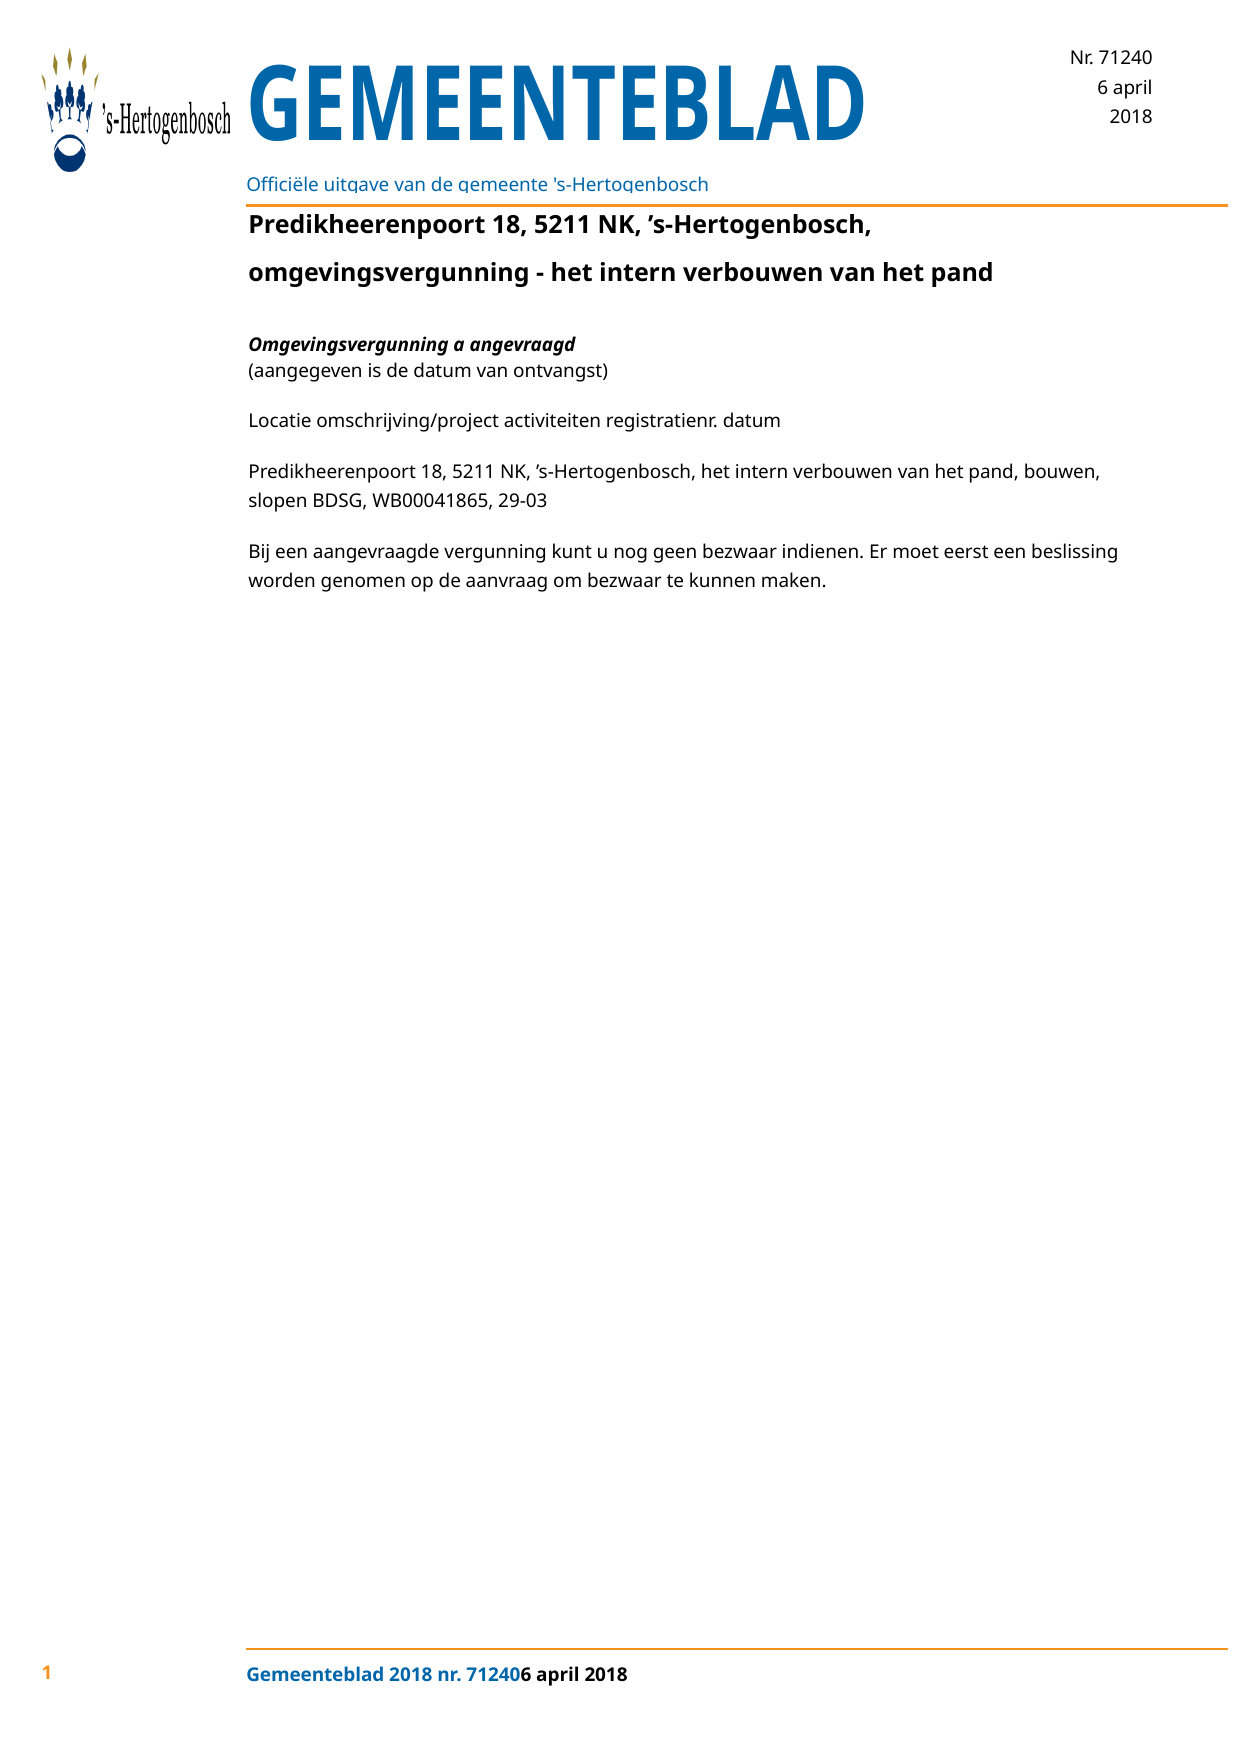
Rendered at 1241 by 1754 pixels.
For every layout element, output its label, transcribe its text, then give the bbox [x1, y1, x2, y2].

text Omgevingsvergunning a angevraagd [248, 331, 1152, 357]
text Predikheerenpoort 18, 5211 NK, ’s-Hertogenbosch, omgevingsvergunning - het intern verbouwen van het pand [248, 207, 1152, 288]
text Locatie omschrijving/project activiteiten registratienr. datum [248, 408, 1152, 433]
text (aangegeven is de datum van ontvangst) [248, 357, 1152, 383]
text Bij een aangevraagde vergunning kunt u nog geen bezwaar indienen. Er moet eerst een beslissing worden genomen op de aanvraag om bezwaar te kunnen maken. [248, 538, 1152, 593]
text Predikheerenpoort 18, 5211 NK, ’s-Hertogenbosch, het intern verbouwen van het pand, bouwen, slopen BDSG, WB00041865, 29-03 [248, 458, 1152, 513]
picture [41, 47, 231, 172]
